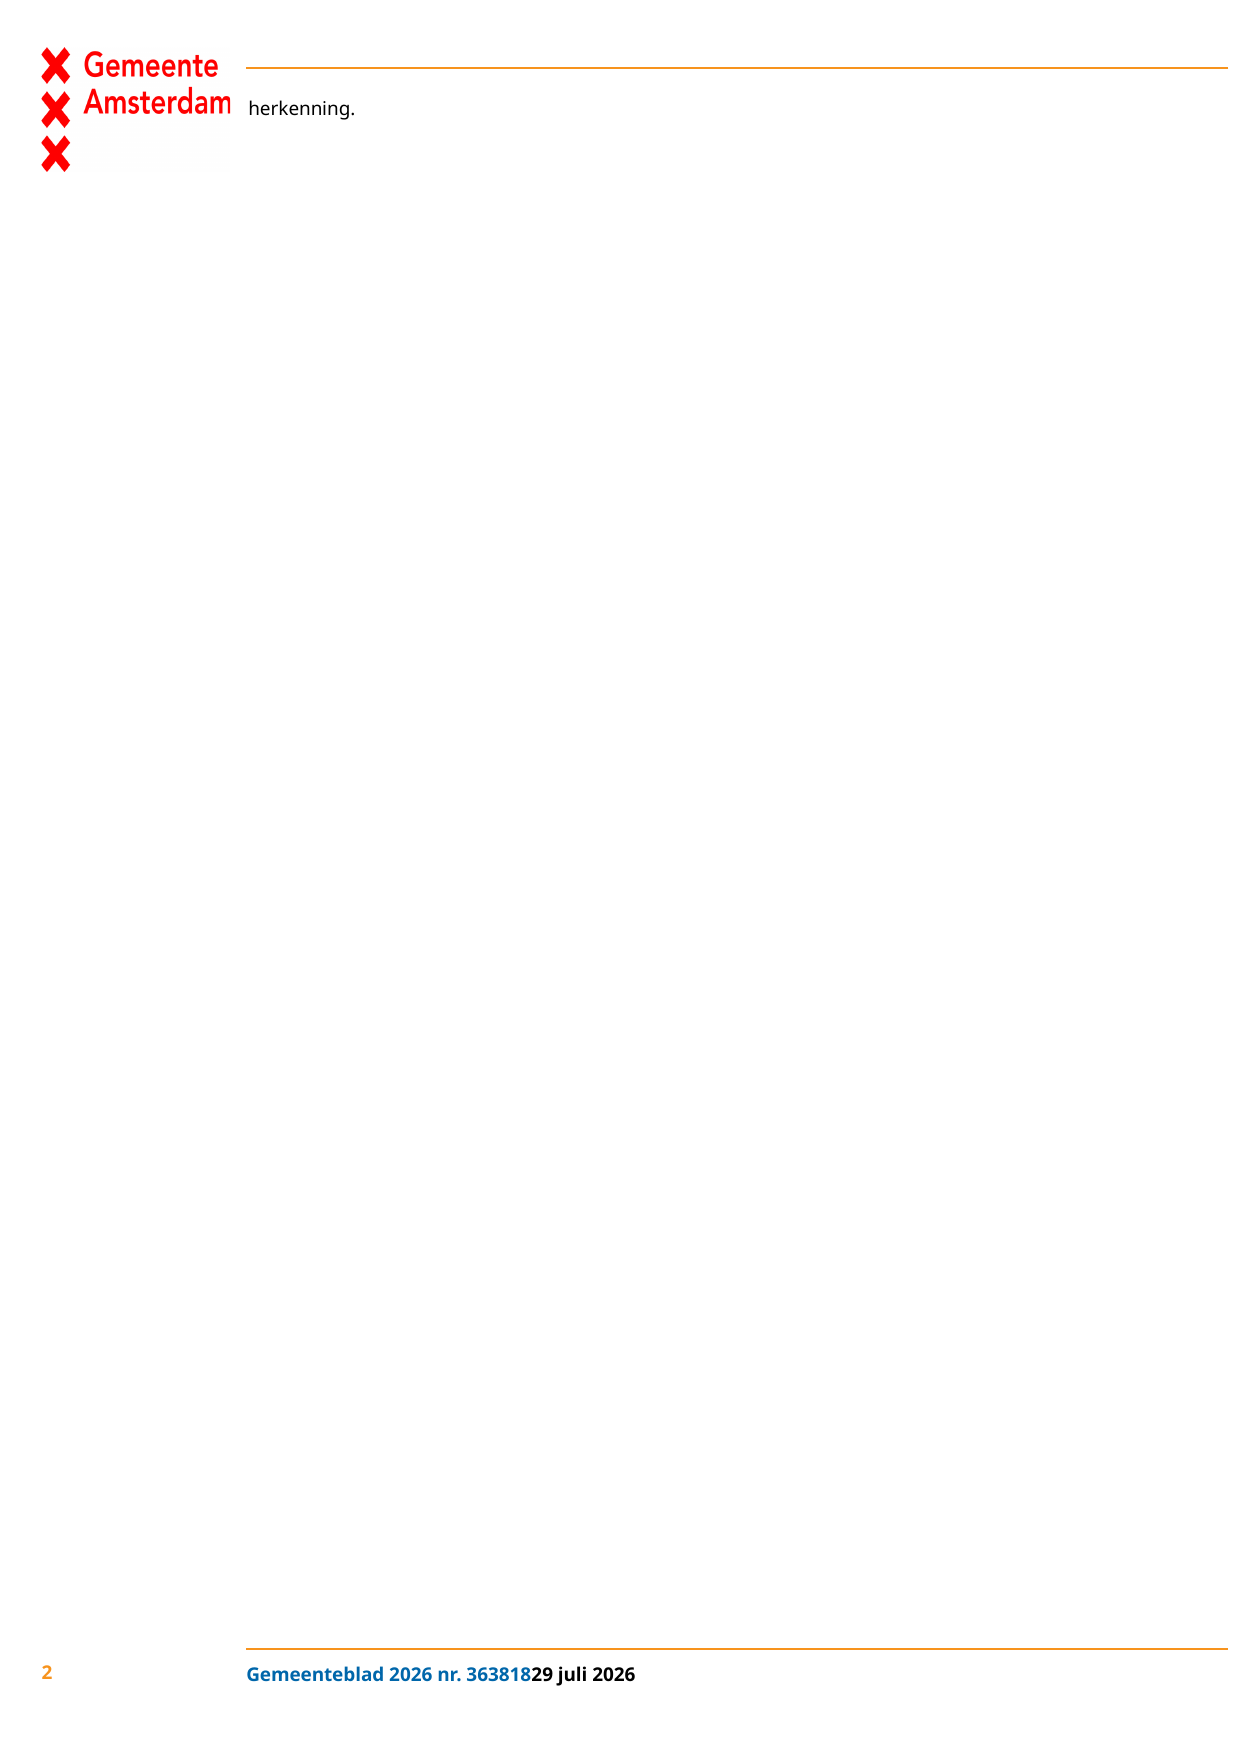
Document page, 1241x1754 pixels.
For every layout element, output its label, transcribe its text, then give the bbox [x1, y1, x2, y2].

text herkenning. [248, 95, 1152, 121]
picture [41, 47, 231, 172]
